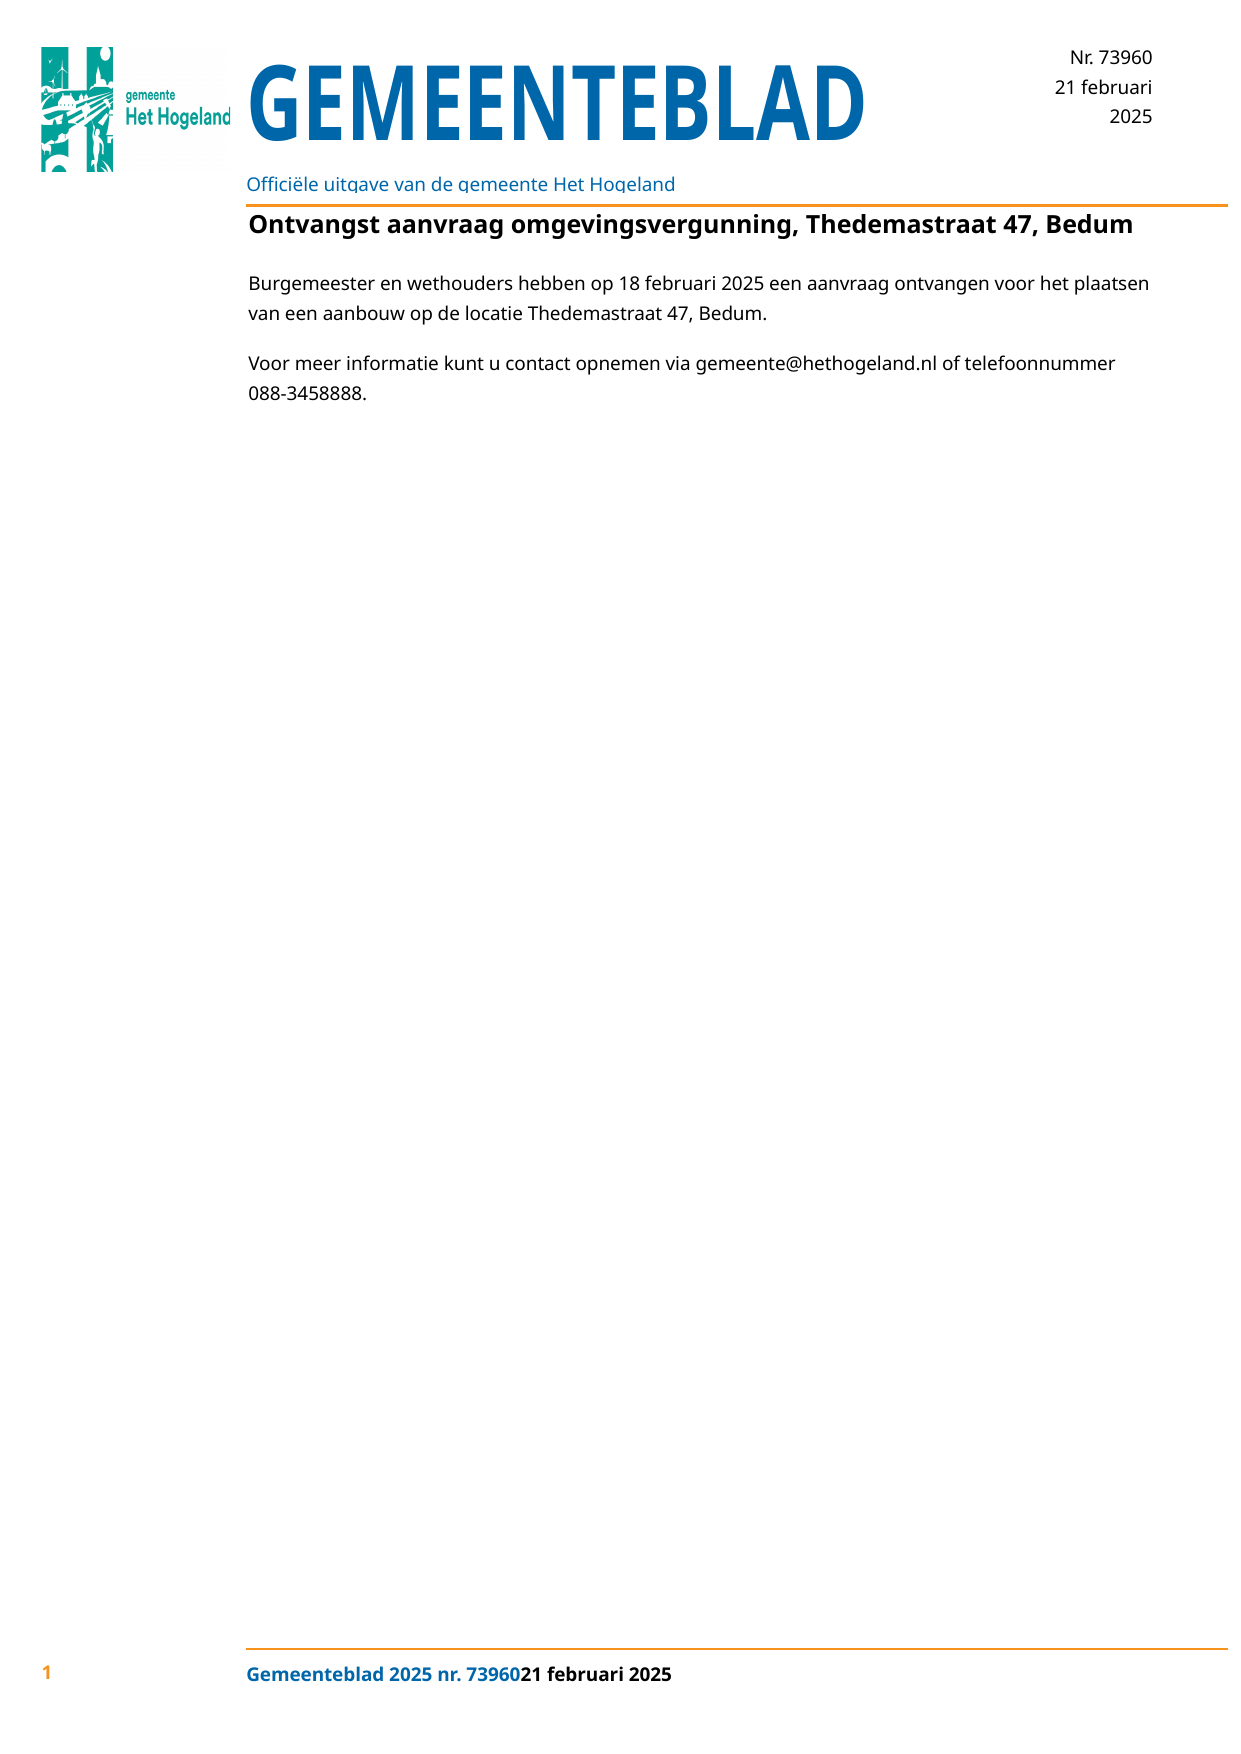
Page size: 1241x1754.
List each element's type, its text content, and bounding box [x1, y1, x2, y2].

text Voor meer informatie kunt u contact opnemen via gemeente@hethogeland.nl of telefoonnummer 088-3458888. [248, 350, 1152, 406]
picture [41, 47, 231, 172]
text Ontvangst aanvraag omgevingsvergunning, Thedemastraat 47, Bedum [248, 207, 1152, 241]
text Burgemeester en wethouders hebben op 18 februari 2025 een aanvraag ontvangen voor het plaatsen van een aanbouw op de locatie Thedemastraat 47, Bedum. [248, 270, 1152, 326]
